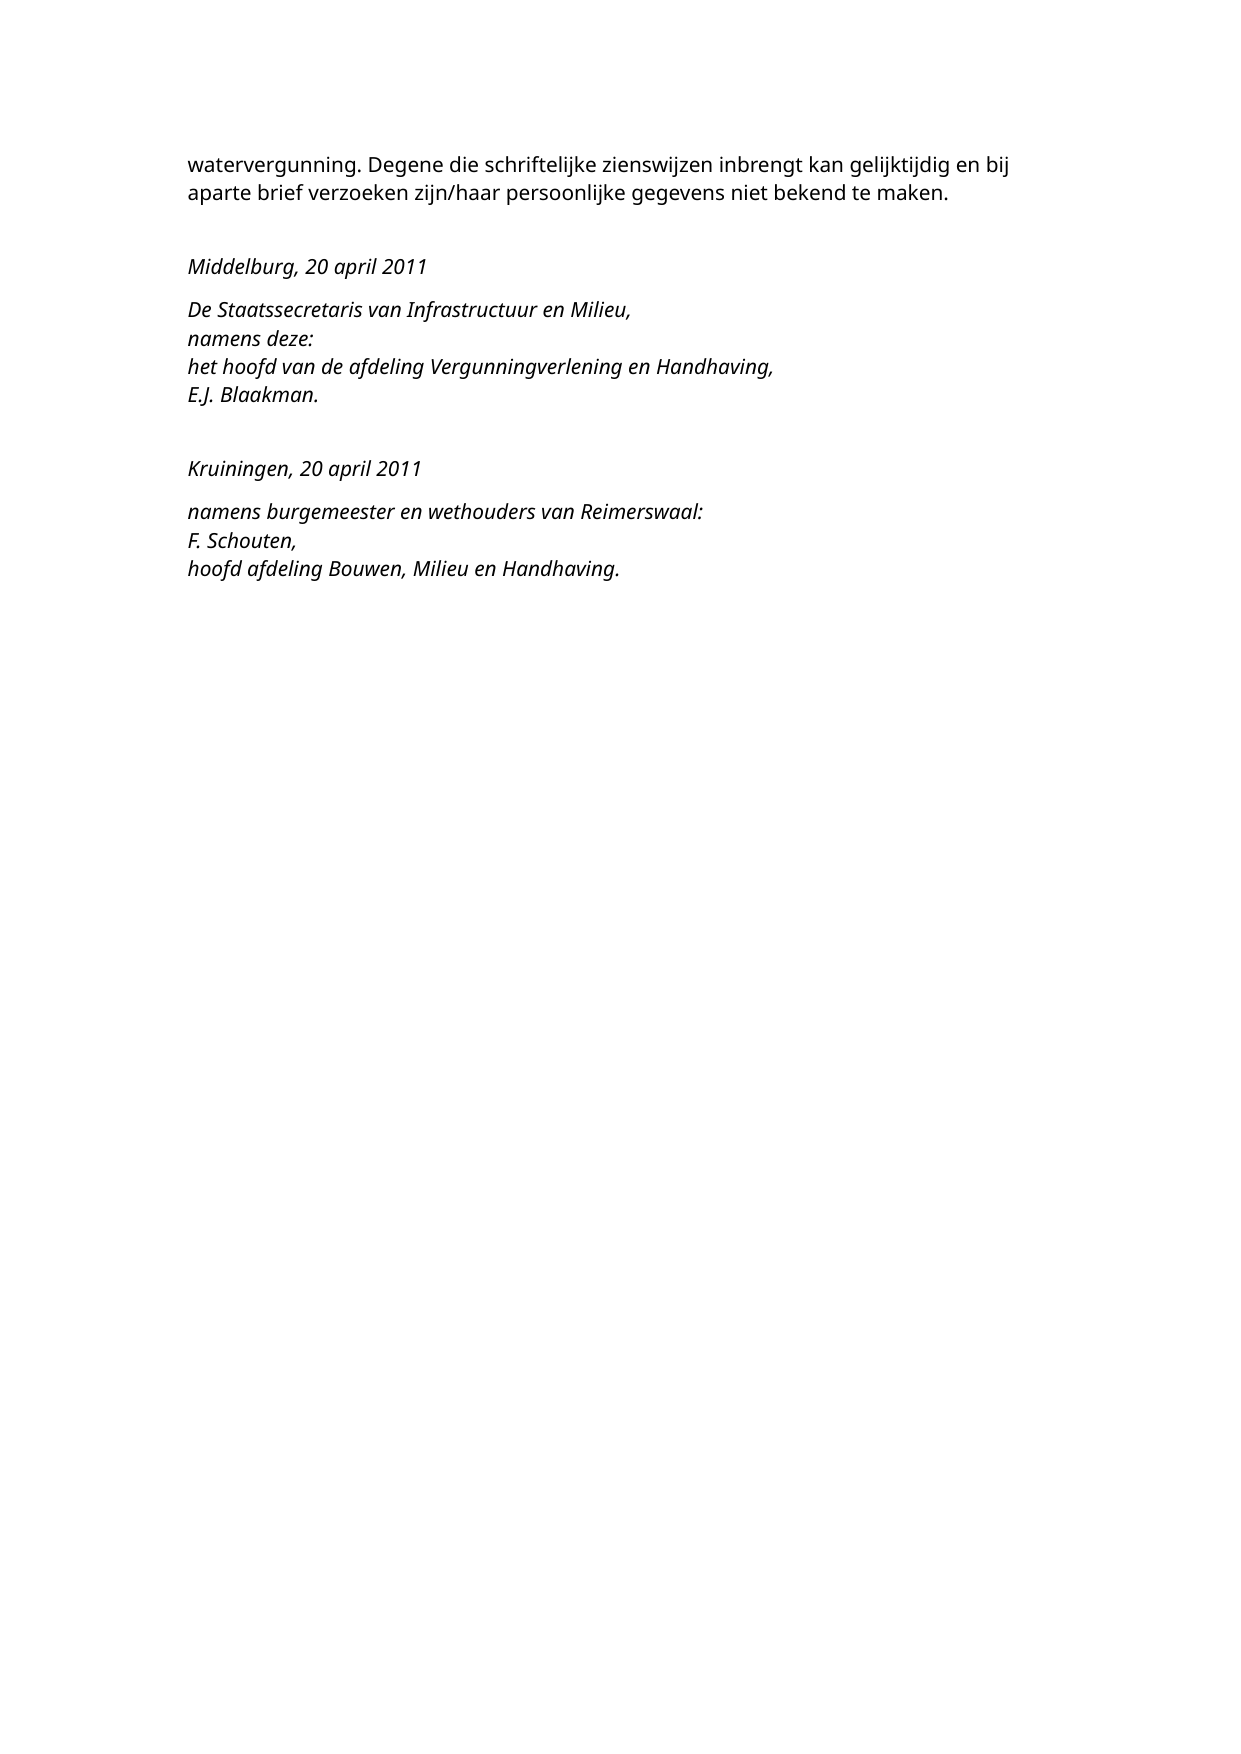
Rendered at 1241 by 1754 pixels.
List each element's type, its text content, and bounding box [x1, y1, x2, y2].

text De Staatssecretaris van Infrastructuur en Milieu, [187, 295, 1053, 324]
text Middelburg, 20 april 2011 [187, 252, 1053, 280]
text Kruiningen, 20 april 2011 [187, 454, 1053, 482]
text F. Schouten, [187, 526, 1053, 554]
text het hoofd van de afdeling Vergunningverlening en Handhaving, [187, 352, 1053, 381]
text E.J. Blaakman. [187, 381, 1053, 409]
text namens burgemeester en wethouders van Reimerswaal: [187, 497, 1053, 526]
text hoofd afdeling Bouwen, Milieu en Handhaving. [187, 554, 1053, 583]
text watervergunning. Degene die schriftelijke zienswijzen inbrengt kan gelijktijdig en bij aparte brief verzoeken zijn/haar persoonlijke gegevens niet bekend te maken. [187, 150, 1053, 207]
text namens deze: [187, 324, 1053, 352]
